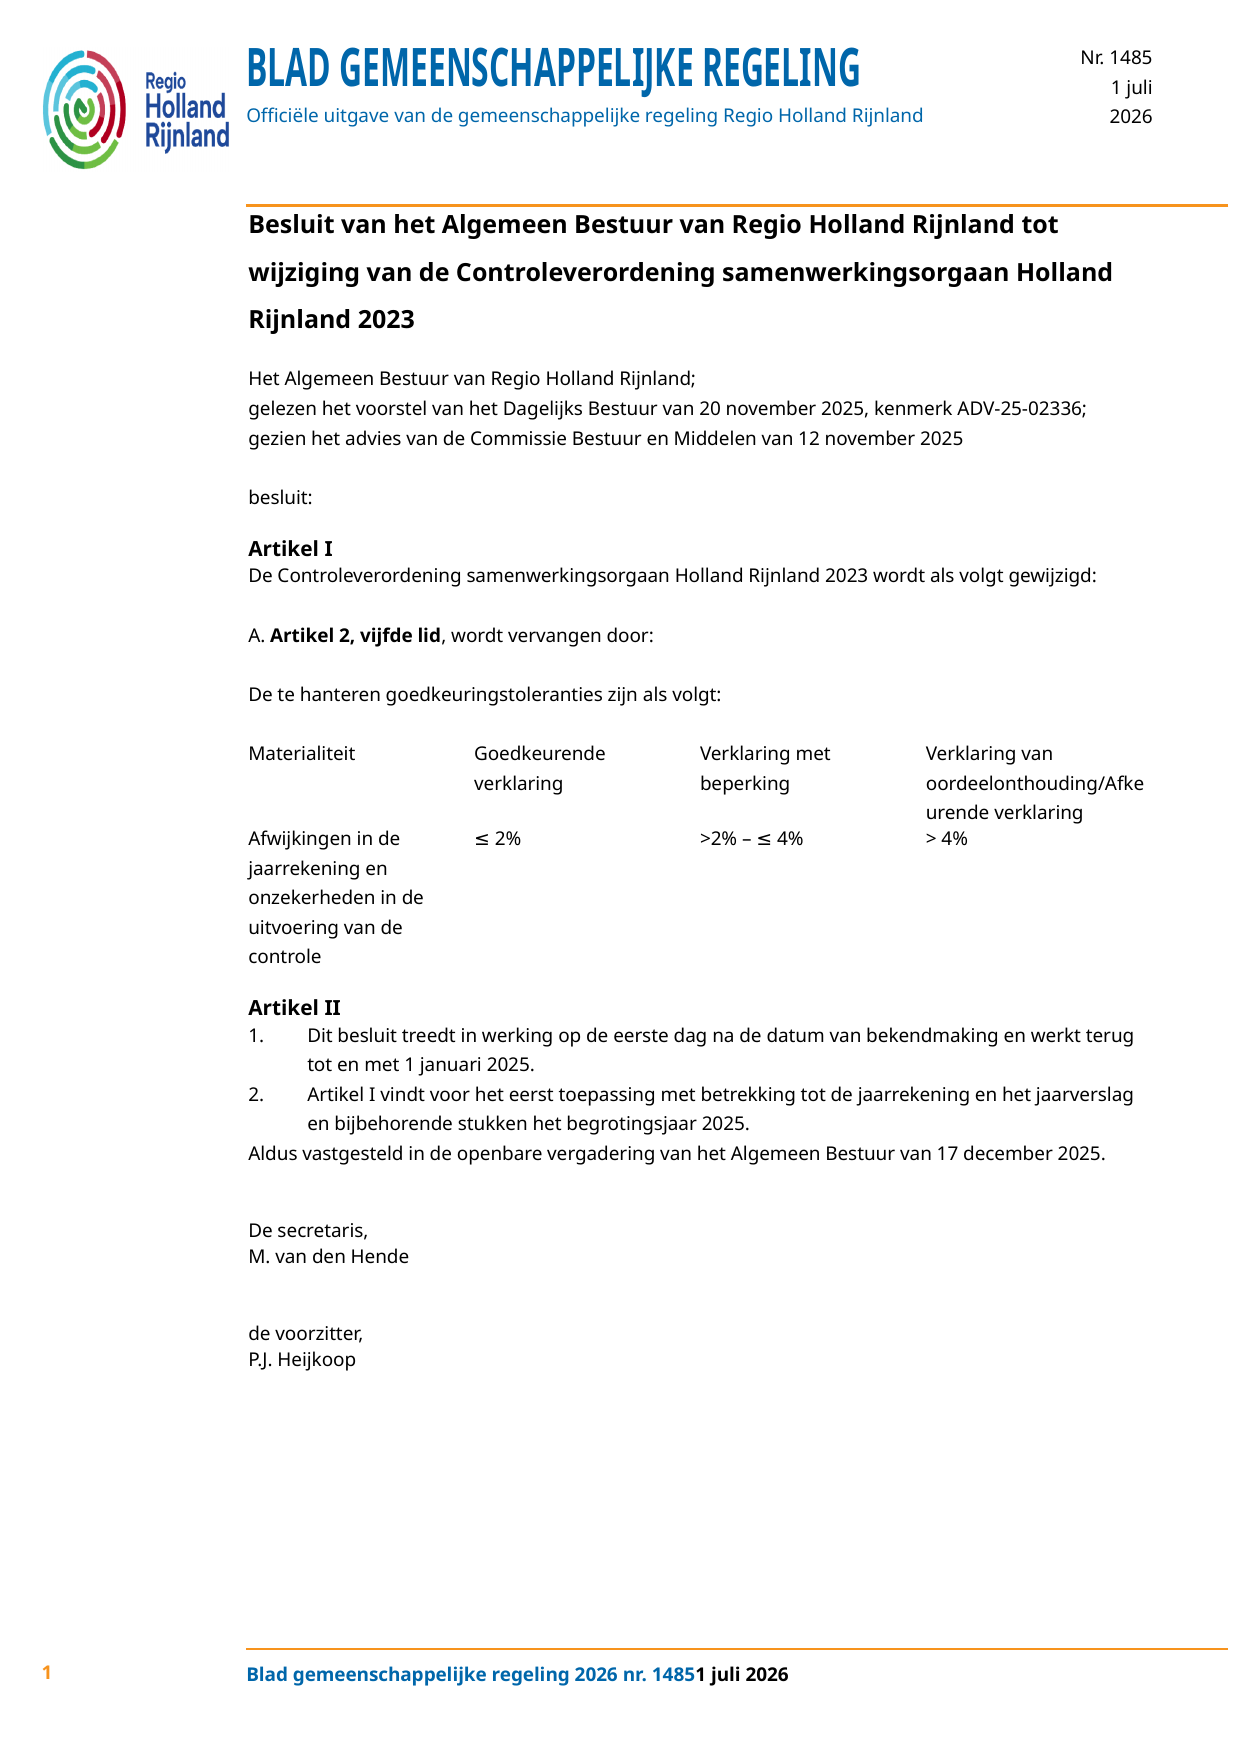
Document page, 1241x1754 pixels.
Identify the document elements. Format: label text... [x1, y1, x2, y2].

table_header Materialiteit [248, 740, 474, 825]
table_header Goedkeurende verklaring [474, 740, 700, 825]
text De secretaris, [248, 1217, 1152, 1243]
text De Controleverordening samenwerkingsorgaan Holland Rijnland 2023 wordt als volgt gewijzigd: [248, 563, 1152, 588]
text De te hanteren goedkeuringstoleranties zijn als volgt: [248, 681, 1152, 707]
table_header Verklaring met beperking [700, 740, 926, 825]
text Artikel II [248, 993, 1152, 1022]
list Dit besluit treedt in werking op de eerste dag na de datum van bekendmaking en werkt terug tot en met 1 januari 2025. [248, 1022, 1152, 1077]
table_cell > 4% [926, 825, 1152, 969]
text de voorzitter, [248, 1320, 1152, 1346]
table_cell ≤ 2% [474, 825, 700, 969]
text besluit: [248, 484, 1152, 509]
table_cell Afwijkingen in de jaarrekening en onzekerheden in de uitvoering van de controle [248, 825, 474, 969]
text Artikel I [248, 534, 1152, 563]
picture [41, 47, 231, 172]
text A. Artikel 2, vijfde lid, wordt vervangen door: [248, 622, 1152, 648]
text Aldus vastgesteld in de openbare vergadering van het Algemeen Bestuur van 17 december 2025. [248, 1140, 1152, 1166]
table_cell >2% – ≤ 4% [700, 825, 926, 969]
text gelezen het voorstel van het Dagelijks Bestuur van 20 november 2025, kenmerk ADV-25-02336; [248, 395, 1152, 421]
list Artikel I vindt voor het eerst toepassing met betrekking tot de jaarrekening en het jaarverslag en bijbehorende stukken het begrotingsjaar 2025. [248, 1081, 1152, 1136]
text Besluit van het Algemeen Bestuur van Regio Holland Rijnland tot wijziging van de Controleverordening samenwerkingsorgaan Holland Rijnland 2023 [248, 207, 1152, 336]
text Het Algemeen Bestuur van Regio Holland Rijnland; [248, 366, 1152, 391]
text P.J. Heijkoop [248, 1346, 1152, 1372]
text gezien het advies van de Commissie Bestuur en Middelen van 12 november 2025 [248, 425, 1152, 450]
text M. van den Hende [248, 1243, 1152, 1269]
table_header Verklaring van oordeelonthouding/Afkeurende verklaring [926, 740, 1152, 825]
